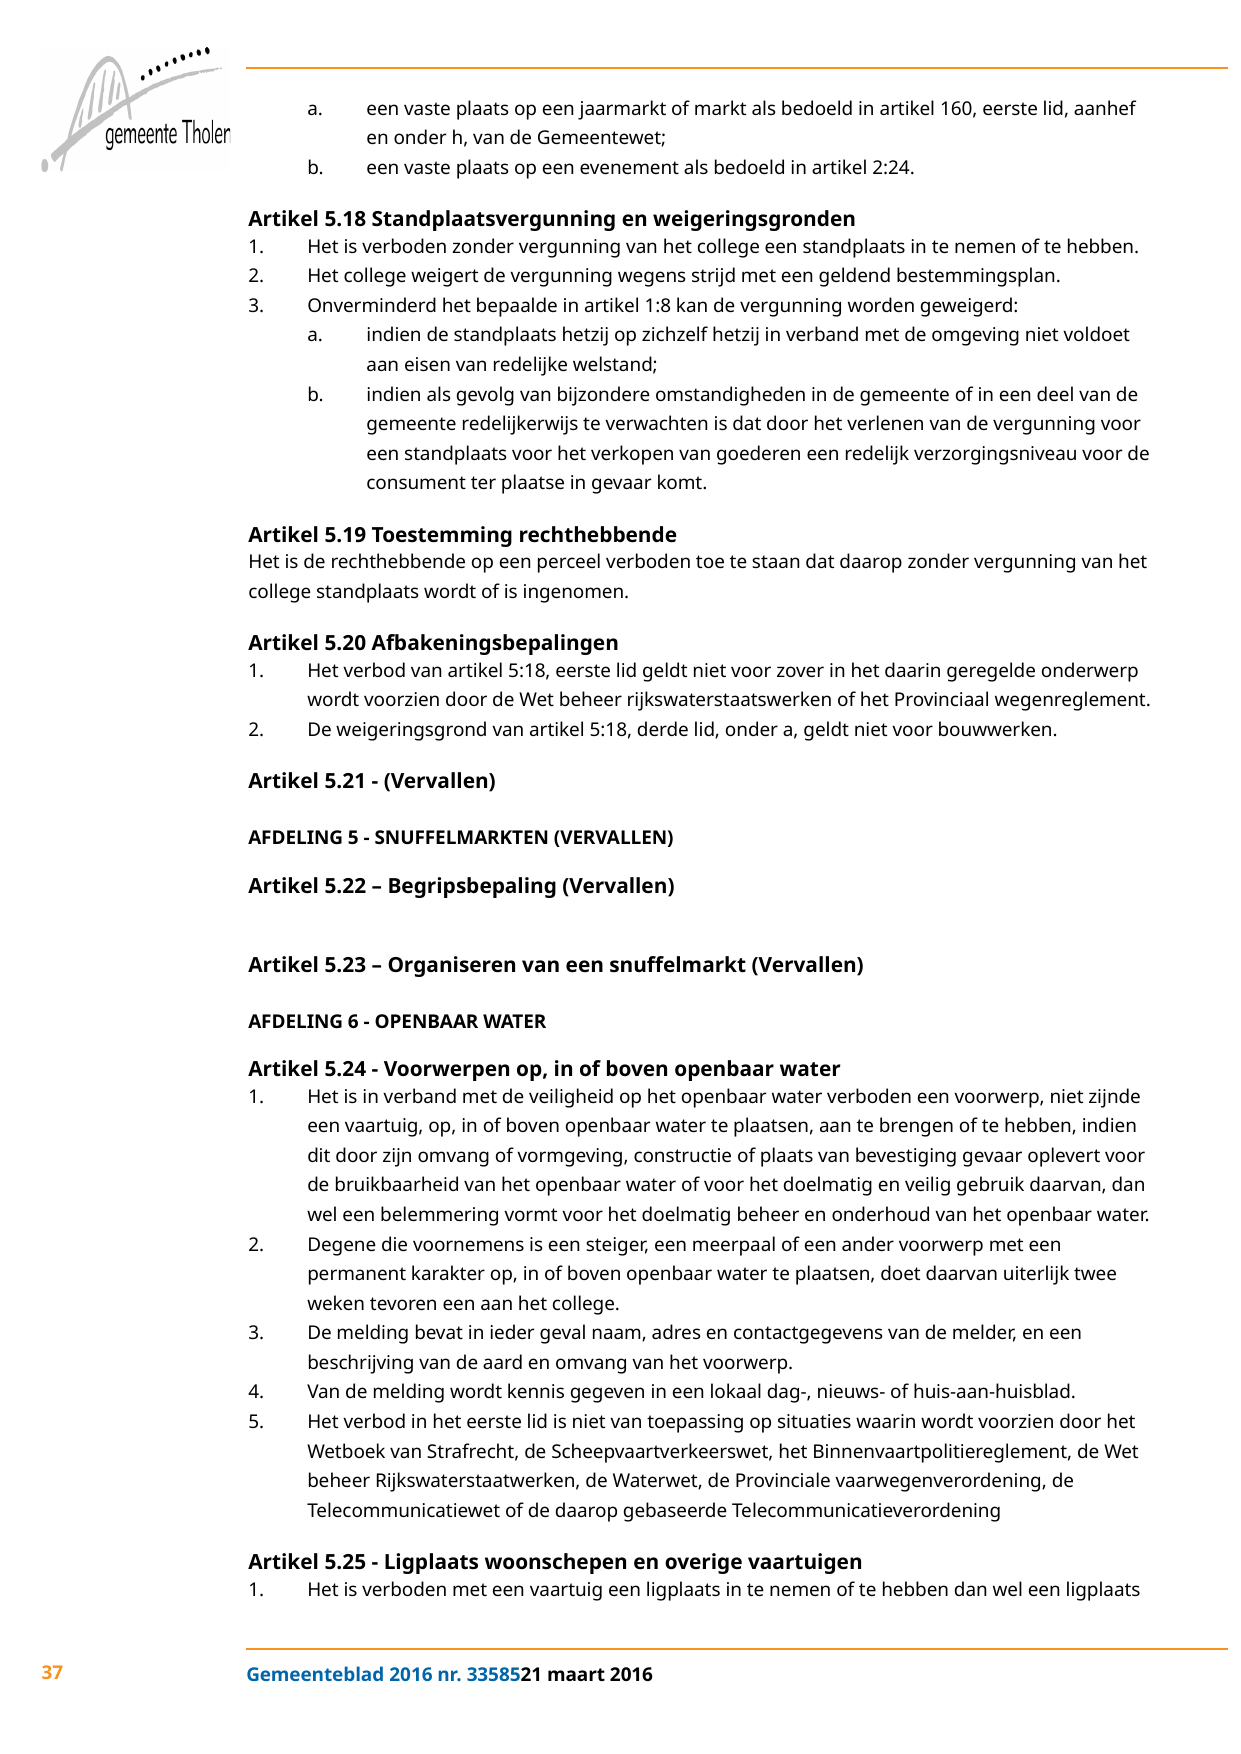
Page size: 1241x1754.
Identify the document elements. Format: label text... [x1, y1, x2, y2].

list Het is verboden met een vaartuig een ligplaats in te nemen of te hebben dan wel een ligplaats [248, 1576, 1152, 1602]
text Artikel 5.20 Afbakeningsbepalingen [248, 628, 1152, 657]
text Artikel 5.19 Toestemming rechthebbende [248, 520, 1152, 548]
text Artikel 5.25 - Ligplaats woonschepen en overige vaartuigen [248, 1547, 1152, 1576]
list indien als gevolg van bijzondere omstandigheden in de gemeente of in een deel van de gemeente redelijkerwijs te verwachten is dat door het verlenen van de vergunning voor een standplaats voor het verkopen van goederen een redelijk verzorgingsniveau voor de consument ter plaatse in gevaar komt. [307, 381, 1152, 495]
list Het is in verband met de veiligheid op het openbaar water verboden een voorwerp, niet zijnde een vaartuig, op, in of boven openbaar water te plaatsen, aan te brengen of te hebben, indien dit door zijn omvang of vormgeving, constructie of plaats van bevestiging gevaar oplevert voor de bruikbaarheid van het openbaar water of voor het doelmatig en veilig gebruik daarvan, dan wel een belemmering vormt voor het doelmatig beheer en onderhoud van het openbaar water. [248, 1083, 1152, 1227]
text Artikel 5.18 Standplaatsvergunning en weigeringsgronden [248, 204, 1152, 233]
text Artikel 5.24 - Voorwerpen op, in of boven openbaar water [248, 1054, 1152, 1083]
list Het college weigert de vergunning wegens strijd met een geldend bestemmingsplan. [248, 262, 1152, 288]
text Het is de rechthebbende op een perceel verboden toe te staan dat daarop zonder vergunning van het college standplaats wordt of is ingenomen. [248, 548, 1152, 604]
text AFDELING 5 - SNUFFELMARKTEN (VERVALLEN) [248, 824, 1152, 850]
list Degene die voornemens is een steiger, een meerpaal of een ander voorwerp met een permanent karakter op, in of boven openbaar water te plaatsen, doet daarvan uiterlijk twee weken tevoren een aan het college. [248, 1231, 1152, 1316]
list Van de melding wordt kennis gegeven in een lokaal dag-, nieuws- of huis-aan-huisblad. [248, 1379, 1152, 1404]
text Artikel 5.23 – Organiseren van een snuffelmarkt (Vervallen) [248, 950, 1152, 978]
list De melding bevat in ieder geval naam, adres en contactgegevens van de melder, en een beschrijving van de aard en omvang van het voorwerp. [248, 1319, 1152, 1375]
list Het is verboden zonder vergunning van het college een standplaats in te nemen of te hebben. [248, 233, 1152, 258]
list De weigeringsgrond van artikel 5:18, derde lid, onder a, geldt niet voor bouwwerken. [248, 716, 1152, 742]
list indien de standplaats hetzij op zichzelf hetzij in verband met de omgeving niet voldoet aan eisen van redelijke welstand; [307, 322, 1152, 377]
picture [41, 47, 231, 172]
text Artikel 5.22 – Begripsbepaling (Vervallen) [248, 871, 1152, 899]
list Onverminderd het bepaalde in artikel 1:8 kan de vergunning worden geweigerd: [248, 292, 1152, 318]
text AFDELING 6 - OPENBAAR WATER [248, 1008, 1152, 1033]
list een vaste plaats op een evenement als bedoeld in artikel 2:24. [307, 154, 1152, 180]
list Het verbod van artikel 5:18, eerste lid geldt niet voor zover in het daarin geregelde onderwerp wordt voorzien door de Wet beheer rijkswaterstaatswerken of het Provinciaal wegenreglement. [248, 657, 1152, 712]
text Artikel 5.21 - (Vervallen) [248, 766, 1152, 795]
list een vaste plaats op een jaarmarkt of markt als bedoeld in artikel 160, eerste lid, aanhef en onder h, van de Gemeentewet; [307, 95, 1152, 150]
list Het verbod in het eerste lid is niet van toepassing op situaties waarin wordt voorzien door het Wetboek van Strafrecht, de Scheepvaartverkeerswet, het Binnenvaartpolitiereglement, de Wet beheer Rijkswaterstaatwerken, de Waterwet, de Provinciale vaarwegenverordening, de Telecommunicatiewet of de daarop gebaseerde Telecommunicatieverordening [248, 1408, 1152, 1523]
